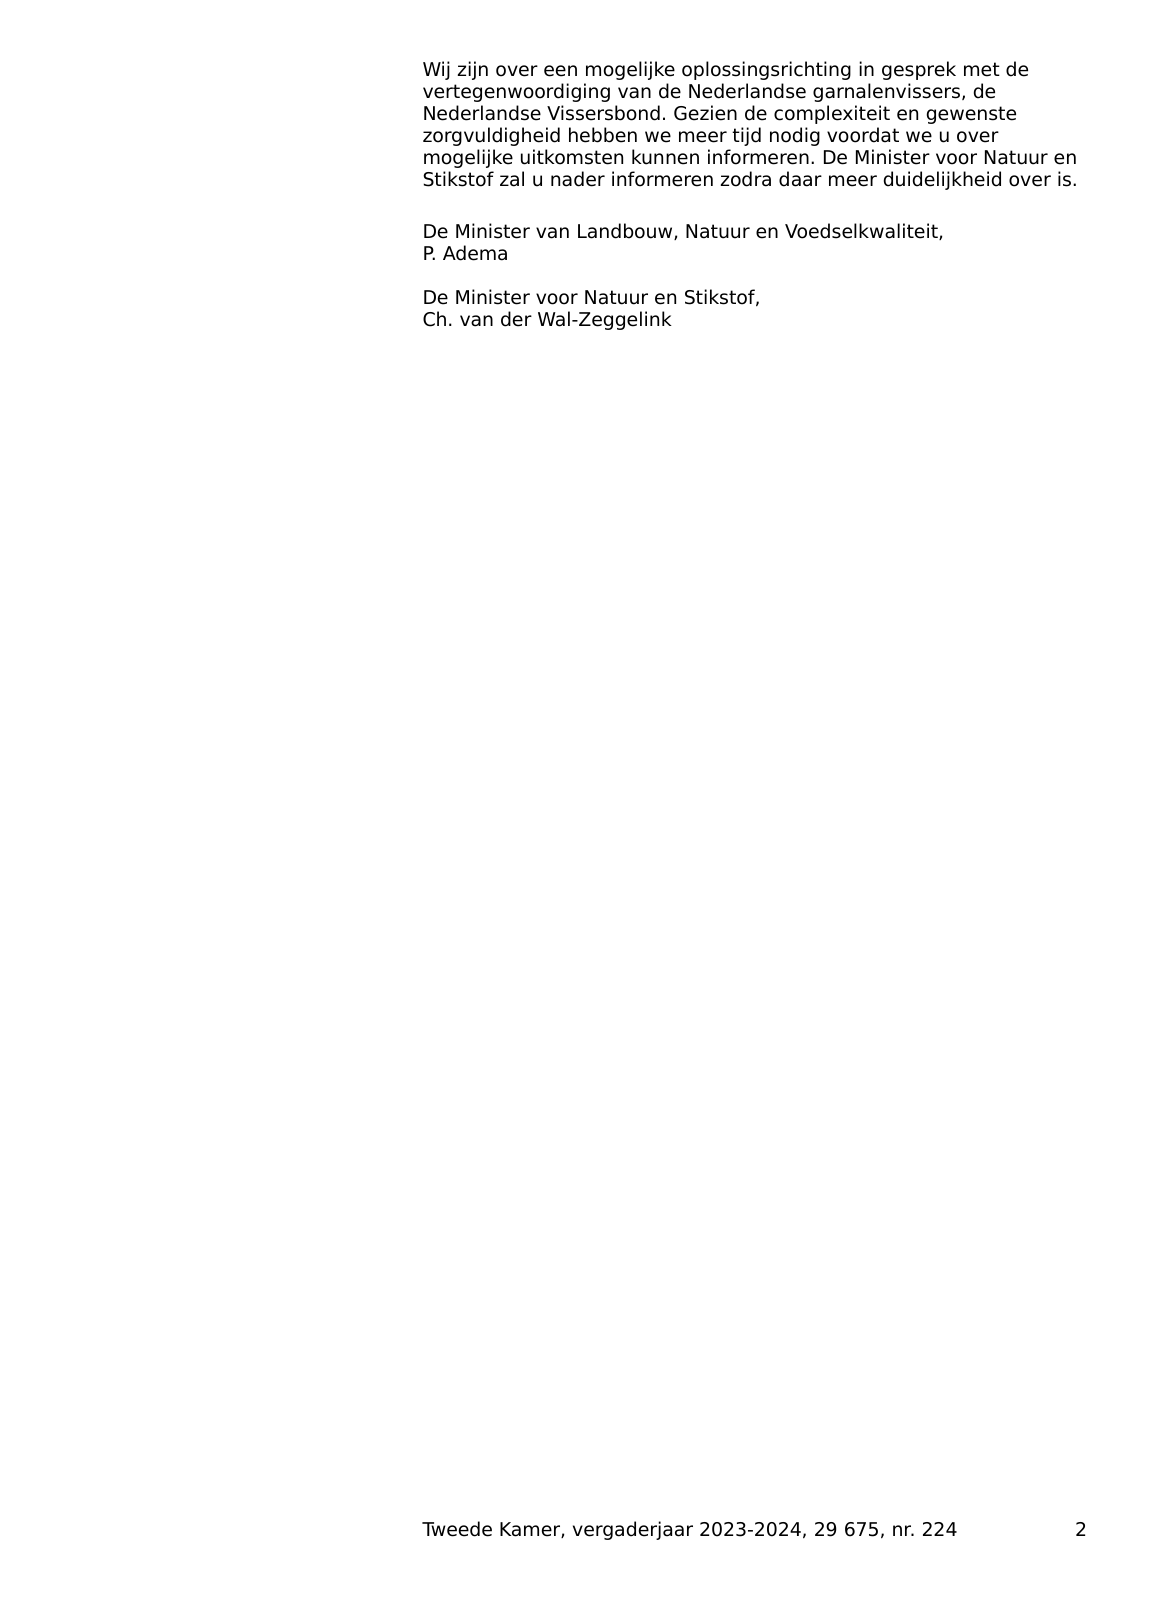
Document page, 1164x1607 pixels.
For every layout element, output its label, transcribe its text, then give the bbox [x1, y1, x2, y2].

text De Minister van Landbouw, Natuur en Voedselkwaliteit, P. Adema [422, 221, 1087, 265]
text Wij zijn over een mogelijke oplossingsrichting in gesprek met de vertegenwoordiging van de Nederlandse garnalenvissers, de Nederlandse Vissersbond. Gezien de complexiteit en gewenste zorgvuldigheid hebben we meer tijd nodig voordat we u over mogelijke uitkomsten kunnen informeren. De Minister voor Natuur en Stikstof zal u nader informeren zodra daar meer duidelijkheid over is. [422, 59, 1087, 191]
text De Minister voor Natuur en Stikstof, Ch. van der Wal-Zeggelink [422, 287, 1087, 331]
